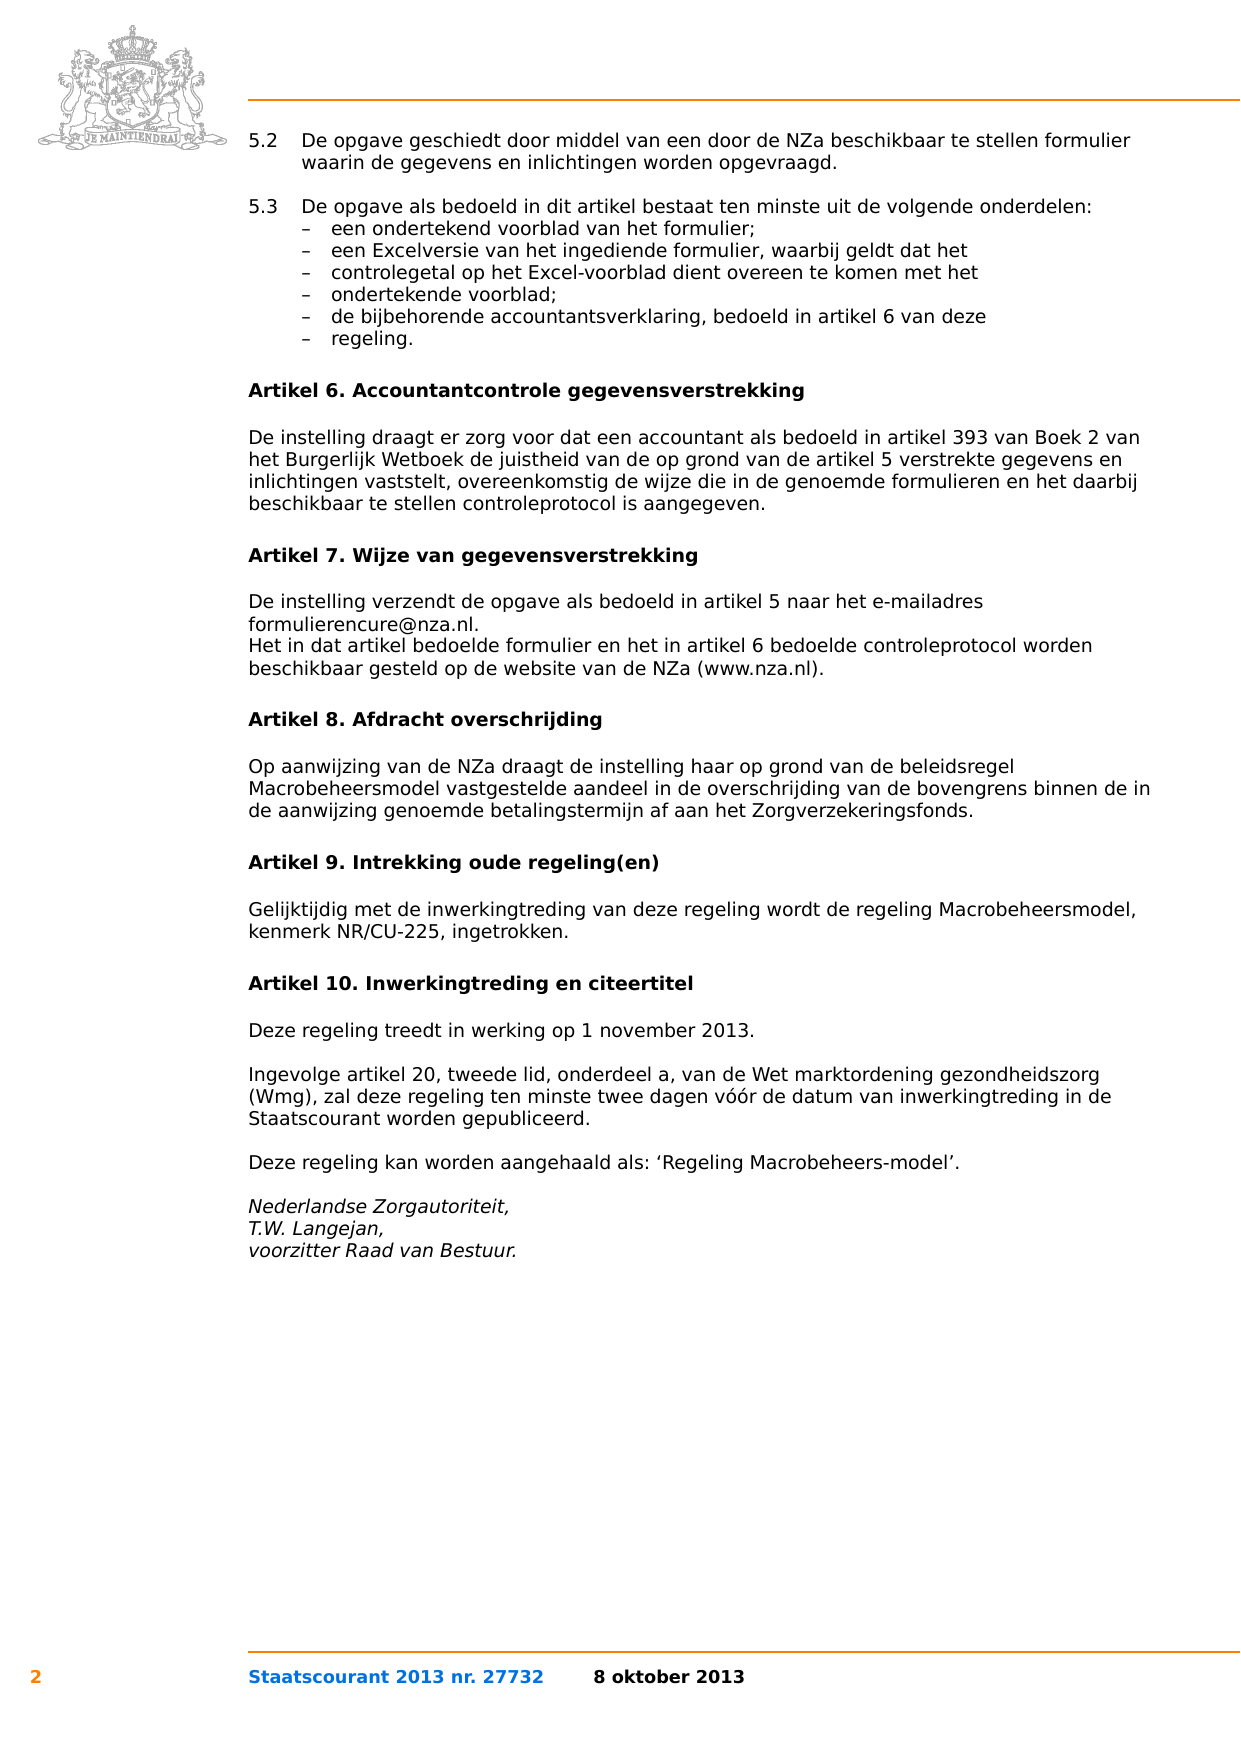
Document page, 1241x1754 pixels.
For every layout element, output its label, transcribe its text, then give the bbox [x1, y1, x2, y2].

picture [38, 25, 227, 150]
text De instelling draagt er zorg voor dat een accountant als bedoeld in artikel 393 van Boek 2 van het Burgerlijk Wetboek de juistheid van de op grond van de artikel 5 verstrekte gegevens en inlichtingen vaststelt, overeenkomstig de wijze die in de genoemde formulieren en het daarbij beschikbaar te stellen controleprotocol is aangegeven. [248, 427, 1163, 514]
text – de bijbehorende accountantsverklaring, bedoeld in artikel 6 van deze [301, 306, 1163, 328]
text Ingevolge artikel 20, tweede lid, onderdeel a, van de Wet marktordening gezondheidszorg (Wmg), zal deze regeling ten minste twee dagen vóór de datum van inwerkingtreding in de Staatscourant worden gepubliceerd. [248, 1064, 1163, 1130]
text – een ondertekend voorblad van het formulier; [301, 218, 1163, 240]
subtitle Artikel 9. Intrekking oude regeling(en) [248, 852, 1163, 874]
text – een Excelversie van het ingediende formulier, waarbij geldt dat het [301, 240, 1163, 262]
text – regeling. [301, 328, 1163, 349]
text Deze regeling kan worden aangehaald als: ‘Regeling Macrobeheers-model’. [248, 1152, 1163, 1174]
text – ondertekende voorblad; [301, 284, 1163, 306]
text De instelling verzendt de opgave als bedoeld in artikel 5 naar het e-mailadres formulierencure@nza.nl. [248, 591, 1163, 635]
text 5.3 De opgave als bedoeld in dit artikel bestaat ten minste uit de volgende onderdelen: [248, 196, 1163, 218]
text Op aanwijzing van de NZa draagt de instelling haar op grond van de beleidsregel Macrobeheersmodel vastgestelde aandeel in de overschrijding van de bovengrens binnen de in de aanwijzing genoemde betalingstermijn af aan het Zorgverzekeringsfonds. [248, 756, 1163, 822]
subtitle Artikel 7. Wijze van gegevensverstrekking [248, 544, 1163, 566]
text Deze regeling treedt in werking op 1 november 2013. [248, 1020, 1163, 1042]
text Nederlandse Zorgautoriteit, T.W. Langejan, voorzitter Raad van Bestuur. [248, 1196, 1163, 1262]
text – controlegetal op het Excel-voorblad dient overeen te komen met het [301, 262, 1163, 284]
text 5.2 De opgave geschiedt door middel van een door de NZa beschikbaar te stellen formulier waarin de gegevens en inlichtingen worden opgevraagd. [248, 130, 1163, 174]
subtitle Artikel 10. Inwerkingtreding en citeertitel [248, 973, 1163, 995]
subtitle Artikel 8. Afdracht overschrijding [248, 709, 1163, 731]
subtitle Artikel 6. Accountantcontrole gegevensverstrekking [248, 379, 1163, 402]
text Gelijktijdig met de inwerkingtreding van deze regeling wordt de regeling Macrobeheersmodel, kenmerk NR/CU-225, ingetrokken. [248, 899, 1163, 943]
text Het in dat artikel bedoelde formulier en het in artikel 6 bedoelde controleprotocol worden beschikbaar gesteld op de website van de NZa (www.nza.nl). [248, 635, 1163, 679]
